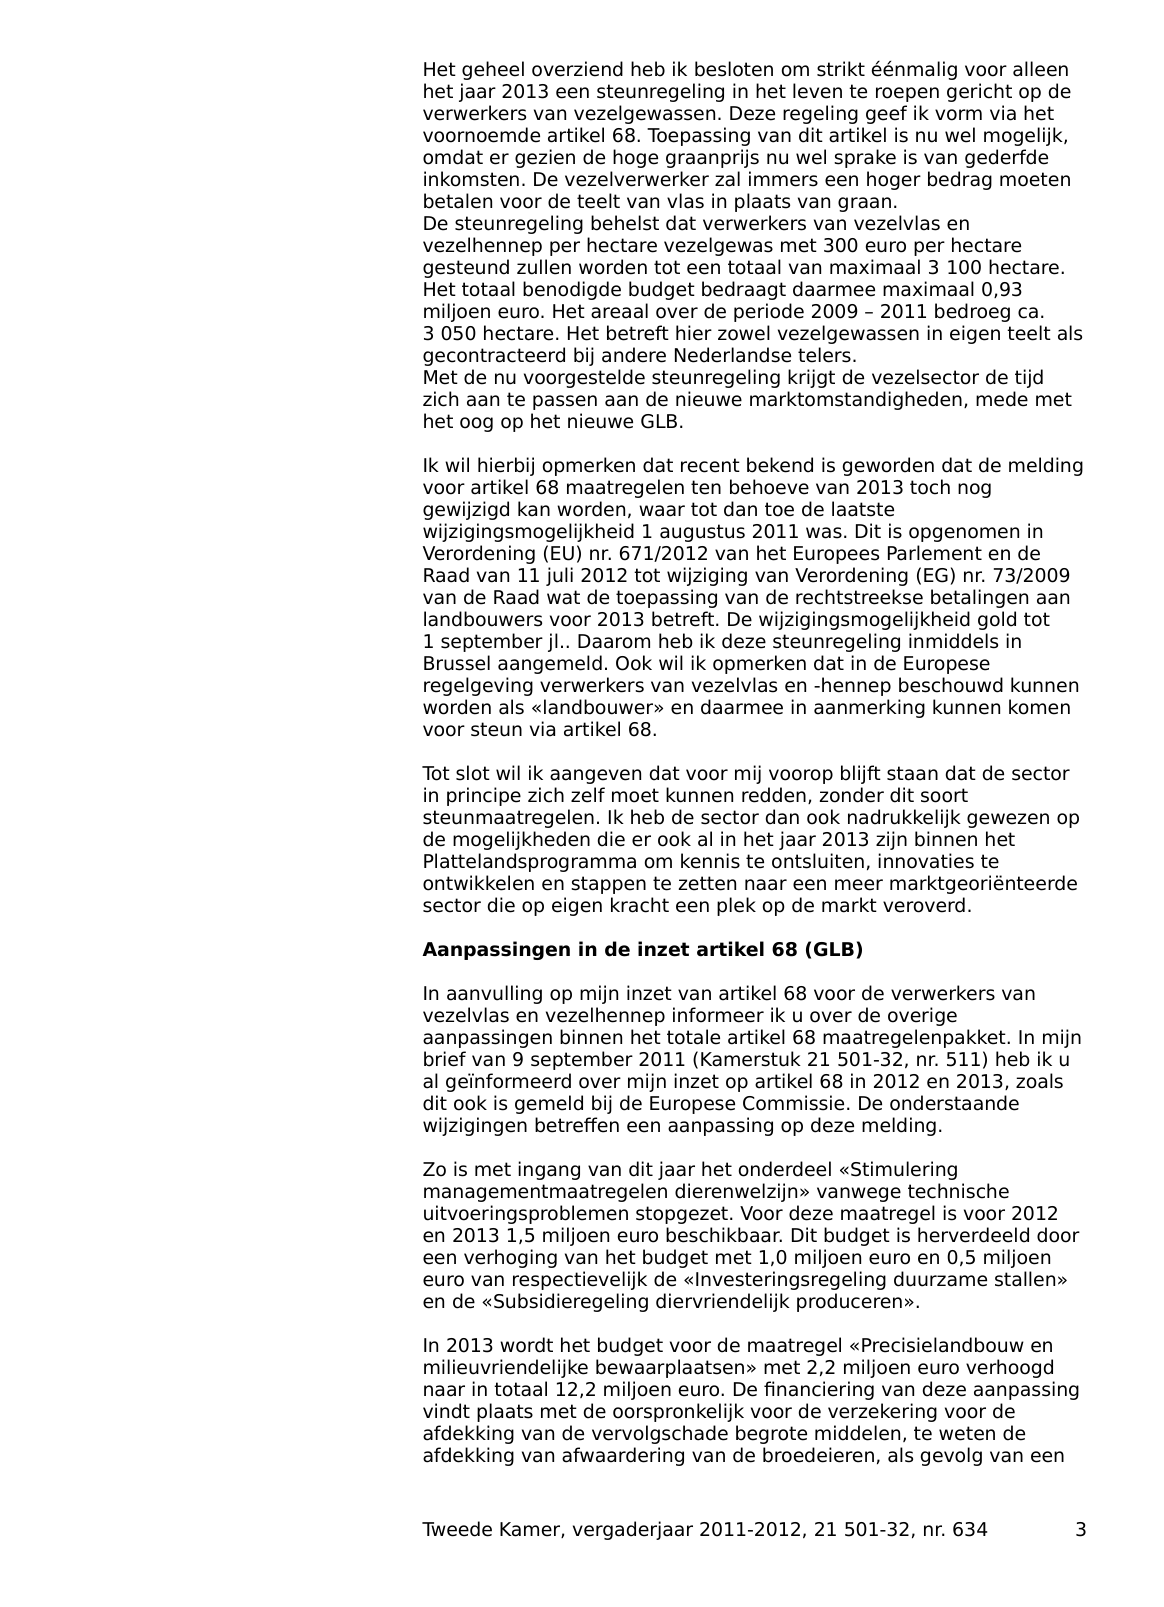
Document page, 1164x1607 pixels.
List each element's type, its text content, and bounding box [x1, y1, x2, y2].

text Met de nu voorgestelde steunregeling krijgt de vezelsector de tijd zich aan te passen aan de nieuwe marktomstandigheden, mede met het oog op het nieuwe GLB. [422, 367, 1087, 433]
text Ik wil hierbij opmerken dat recent bekend is geworden dat de melding voor artikel 68 maatregelen ten behoeve van 2013 toch nog gewijzigd kan worden, waar tot dan toe de laatste wijzigingsmogelijkheid 1 augustus 2011 was. Dit is opgenomen in Verordening (EU) nr. 671/2012 van het Europees Parlement en de Raad van 11 juli 2012 tot wijziging van Verordening (EG) nr. 73/2009 van de Raad wat de toepassing van de rechtstreekse betalingen aan landbouwers voor 2013 betreft. De wijzigingsmogelijkheid gold tot 1 september jl.. Daarom heb ik deze steunregeling inmiddels in Brussel aangemeld. Ook wil ik opmerken dat in de Europese regelgeving verwerkers van vezelvlas en -hennep beschouwd kunnen worden als «landbouwer» en daarmee in aanmerking kunnen komen voor steun via artikel 68. [422, 455, 1087, 741]
text Tot slot wil ik aangeven dat voor mij voorop blijft staan dat de sector in principe zich zelf moet kunnen redden, zonder dit soort steunmaatregelen. Ik heb de sector dan ook nadrukkelijk gewezen op de mogelijkheden die er ook al in het jaar 2013 zijn binnen het Plattelandsprogramma om kennis te ontsluiten, innovaties te ontwikkelen en stappen te zetten naar een meer marktgeoriënteerde sector die op eigen kracht een plek op de markt veroverd. [422, 763, 1087, 917]
text De steunregeling behelst dat verwerkers van vezelvlas en vezelhennep per hectare vezelgewas met 300 euro per hectare gesteund zullen worden tot een totaal van maximaal 3 100 hectare. Het totaal benodigde budget bedraagt daarmee maximaal 0,93 miljoen euro. Het areaal over de periode 2009 – 2011 bedroeg ca. 3 050 hectare. Het betreft hier zowel vezelgewassen in eigen teelt als gecontracteerd bij andere Nederlandse telers. [422, 213, 1087, 367]
text In 2013 wordt het budget voor de maatregel «Precisielandbouw en milieuvriendelijke bewaarplaatsen» met 2,2 miljoen euro verhoogd naar in totaal 12,2 miljoen euro. De financiering van deze aanpassing vindt plaats met de oorspronkelijk voor de verzekering voor de afdekking van de vervolgschade begrote middelen, te weten de afdekking van afwaardering van de broedeieren, als gevolg van een [422, 1335, 1087, 1467]
subtitle Aanpassingen in de inzet artikel 68 (GLB) [422, 939, 1087, 961]
text In aanvulling op mijn inzet van artikel 68 voor de verwerkers van vezelvlas en vezelhennep informeer ik u over de overige aanpassingen binnen het totale artikel 68 maatregelenpakket. In mijn brief van 9 september 2011 (Kamerstuk 21 501-32, nr. 511) heb ik u al geïnformeerd over mijn inzet op artikel 68 in 2012 en 2013, zoals dit ook is gemeld bij de Europese Commissie. De onderstaande wijzigingen betreffen een aanpassing op deze melding. [422, 983, 1087, 1137]
text Zo is met ingang van dit jaar het onderdeel «Stimulering managementmaatregelen dierenwelzijn» vanwege technische uitvoeringsproblemen stopgezet. Voor deze maatregel is voor 2012 en 2013 1,5 miljoen euro beschikbaar. Dit budget is herverdeeld door een verhoging van het budget met 1,0 miljoen euro en 0,5 miljoen euro van respectievelijk de «Investeringsregeling duurzame stallen» en de «Subsidieregeling diervriendelijk produceren». [422, 1159, 1087, 1313]
text Het geheel overziend heb ik besloten om strikt éénmalig voor alleen het jaar 2013 een steunregeling in het leven te roepen gericht op de verwerkers van vezelgewassen. Deze regeling geef ik vorm via het voornoemde artikel 68. Toepassing van dit artikel is nu wel mogelijk, omdat er gezien de hoge graanprijs nu wel sprake is van gederfde inkomsten. De vezelverwerker zal immers een hoger bedrag moeten betalen voor de teelt van vlas in plaats van graan. [422, 59, 1087, 213]
